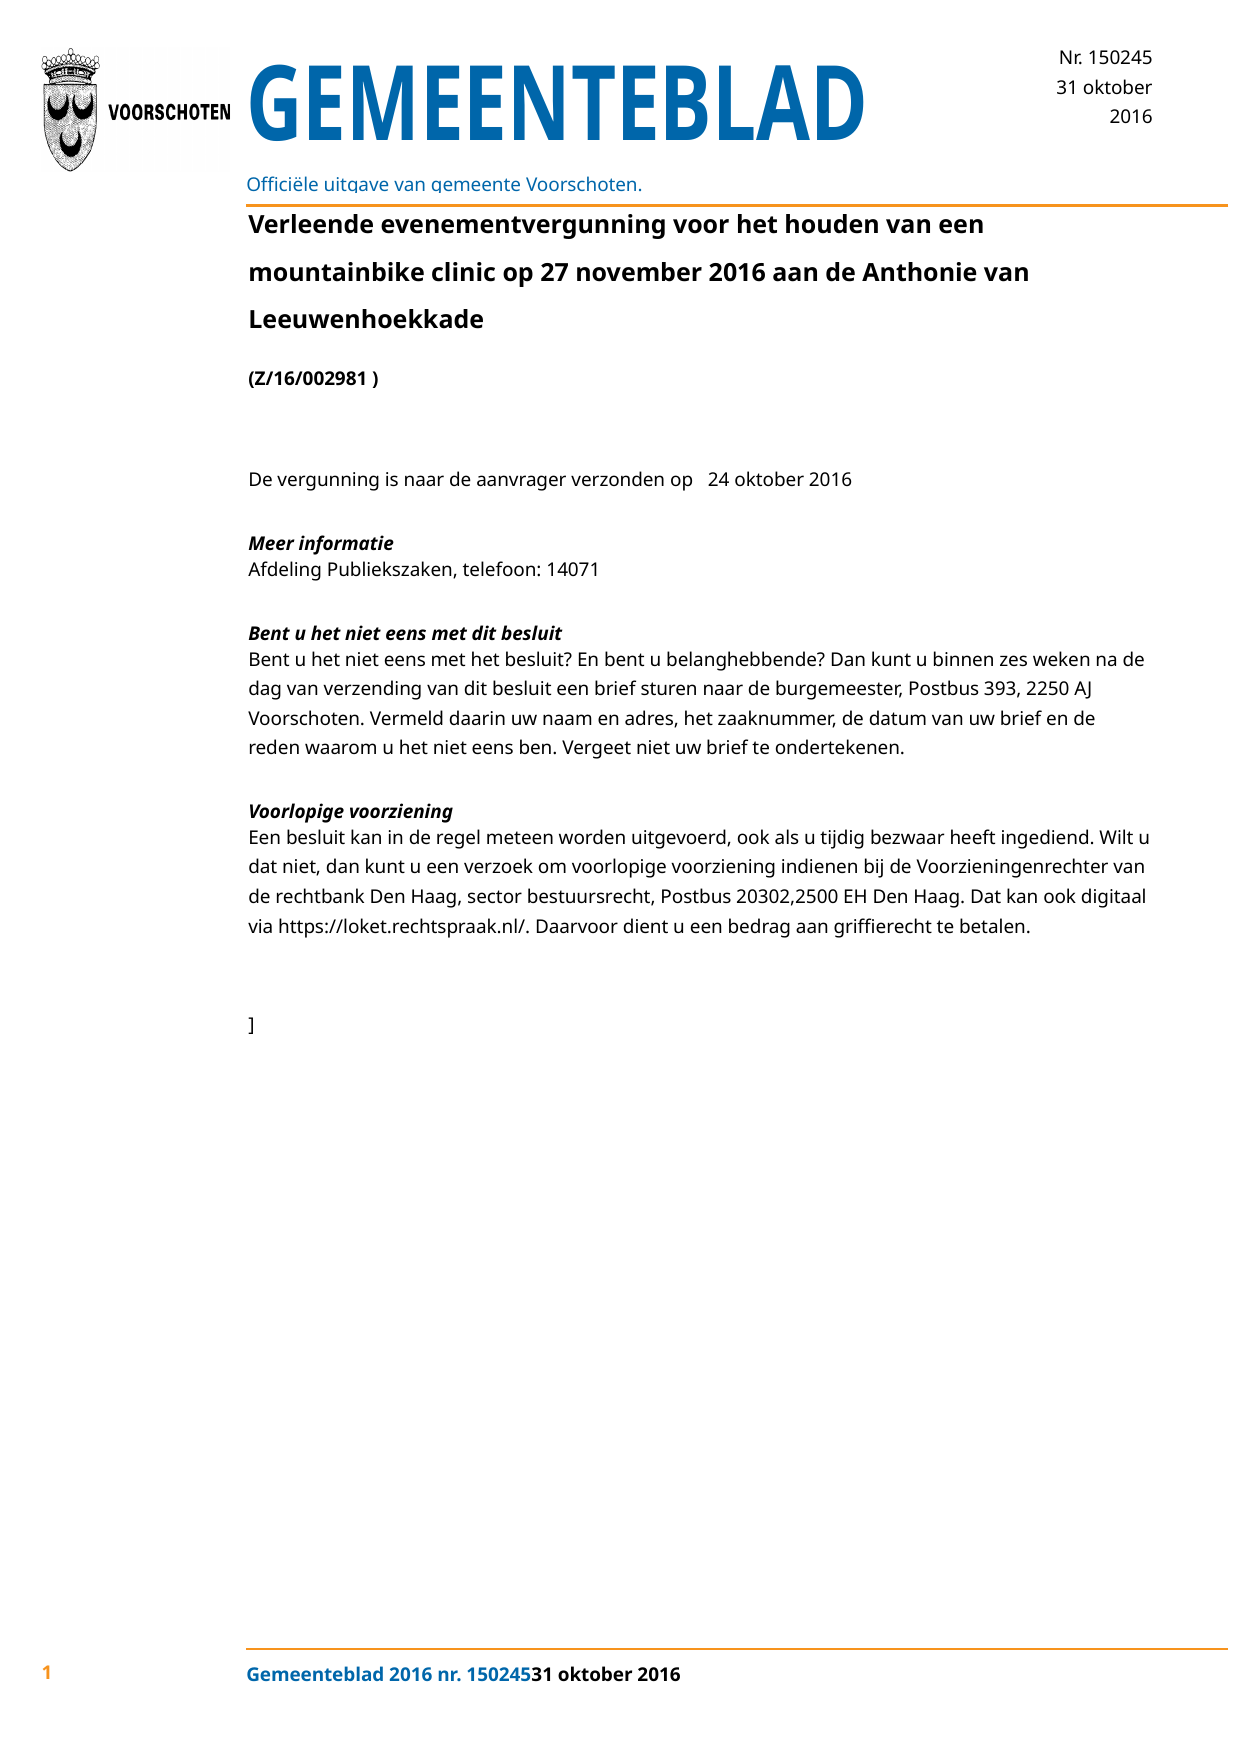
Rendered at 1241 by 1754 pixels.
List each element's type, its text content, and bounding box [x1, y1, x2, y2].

text Bent u het niet eens met het besluit? En bent u belanghebbende? Dan kunt u binnen zes weken na de dag van verzending van dit besluit een brief sturen naar de burgemeester, Postbus 393, 2250 AJ Voorschoten. Vermeld daarin uw naam en adres, het zaaknummer, de datum van uw brief en de reden waarom u het niet eens ben. Vergeet niet uw brief te ondertekenen. [248, 646, 1152, 760]
text Meer informatie [248, 530, 1152, 556]
text Bent u het niet eens met dit besluit [248, 620, 1152, 646]
text Afdeling Publiekszaken, telefoon: 14071 [248, 556, 1152, 582]
text (Z/16/002981 ) [248, 366, 1152, 391]
text Verleende evenementvergunning voor het houden van een mountainbike clinic op 27 november 2016 aan de Anthonie van Leeuwenhoekkade [248, 207, 1152, 336]
text Een besluit kan in de regel meteen worden uitgevoerd, ook als u tijdig bezwaar heeft ingediend. Wilt u dat niet, dan kunt u een verzoek om voorlopige voorziening indienen bij de Voorzieningenrechter van de rechtbank Den Haag, sector bestuursrecht, Postbus 20302,2500 EH Den Haag. Dat kan ook digitaal via https://loket.rechtspraak.nl/. Daarvoor dient u een bedrag aan griffierecht te betalen. [248, 824, 1152, 939]
text Voorlopige voorziening [248, 798, 1152, 824]
picture [41, 47, 231, 172]
text ] [248, 1011, 1152, 1037]
text De vergunning is naar de aanvrager verzonden op 24 oktober 2016 [248, 466, 1152, 492]
